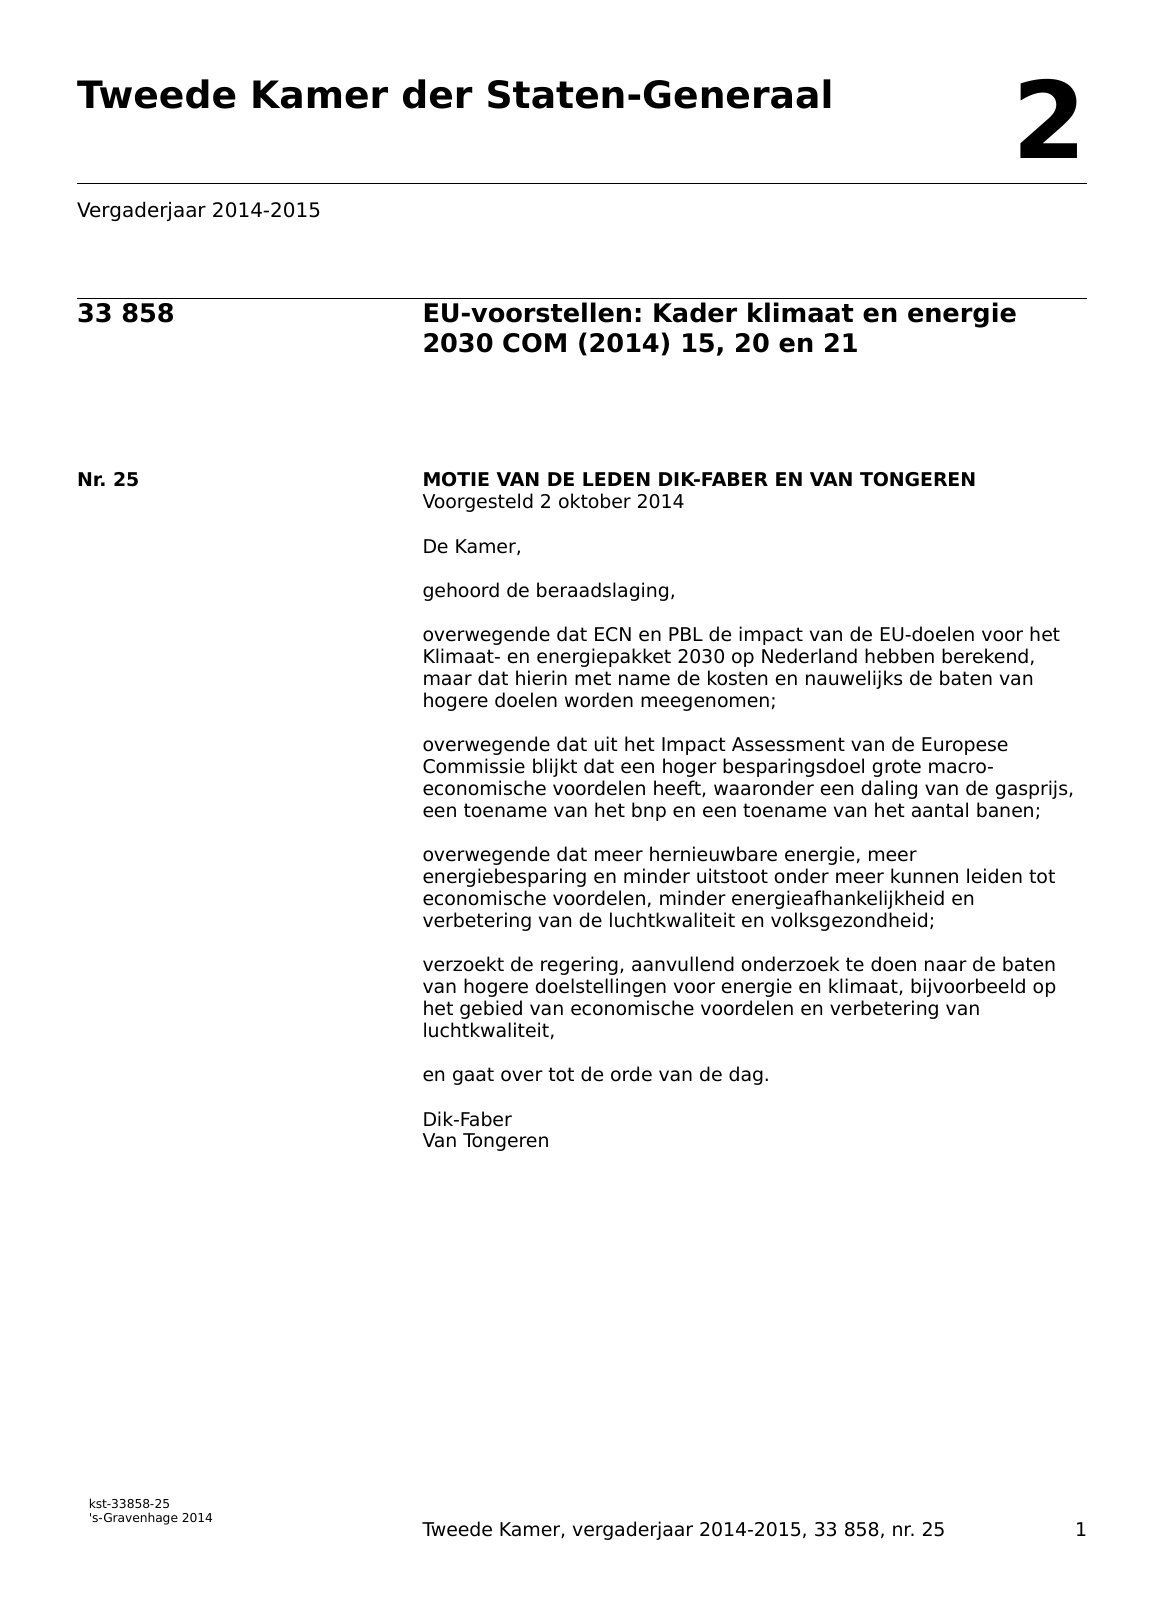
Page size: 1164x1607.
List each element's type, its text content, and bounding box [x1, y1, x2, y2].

text Voorgesteld 2 oktober 2014 [422, 491, 1087, 513]
text Van Tongeren [422, 1130, 1087, 1152]
text overwegende dat meer hernieuwbare energie, meer energiebesparing en minder uitstoot onder meer kunnen leiden tot economische voordelen, minder energieafhankelijkheid en verbetering van de luchtkwaliteit en volksgezondheid; [422, 844, 1087, 932]
table_cell Vergaderjaar 2014-2015 [77, 184, 1087, 298]
subtitle Nr. 25 MOTIE VAN DE LEDEN DIK-FABER EN VAN TONGEREN [77, 469, 1087, 491]
text overwegende dat ECN en PBL de impact van de EU-doelen voor het Klimaat- en energiepakket 2030 op Nederland hebben berekend, maar dat hierin met name de kosten en nauwelijks de baten van hogere doelen worden meegenomen; [422, 624, 1087, 712]
text 's-Gravenhage 2014 [88, 1511, 323, 1525]
text kst-33858-25 [88, 1497, 323, 1511]
text overwegende dat uit het Impact Assessment van de Europese Commissie blijkt dat een hoger besparingsdoel grote macro-economische voordelen heeft, waaronder een daling van de gasprijs, een toename van het bnp en een toename van het aantal banen; [422, 734, 1087, 822]
table_header Tweede Kamer der Staten-Generaal [77, 59, 886, 183]
text Dik-Faber [422, 1108, 1087, 1130]
text en gaat over tot de orde van de dag. [422, 1064, 1087, 1086]
text gehoord de beraadslaging, [422, 580, 1087, 602]
subtitle 33 858 EU-voorstellen: Kader klimaat en energie 2030 COM (2014) 15, 20 en 21 [77, 299, 1087, 358]
text verzoekt de regering, aanvullend onderzoek te doen naar de baten van hogere doelstellingen voor energie en klimaat, bijvoorbeeld op het gebied van economische voordelen en verbetering van luchtkwaliteit, [422, 954, 1087, 1042]
text De Kamer, [422, 536, 1087, 557]
table_header 2 [886, 59, 1087, 183]
